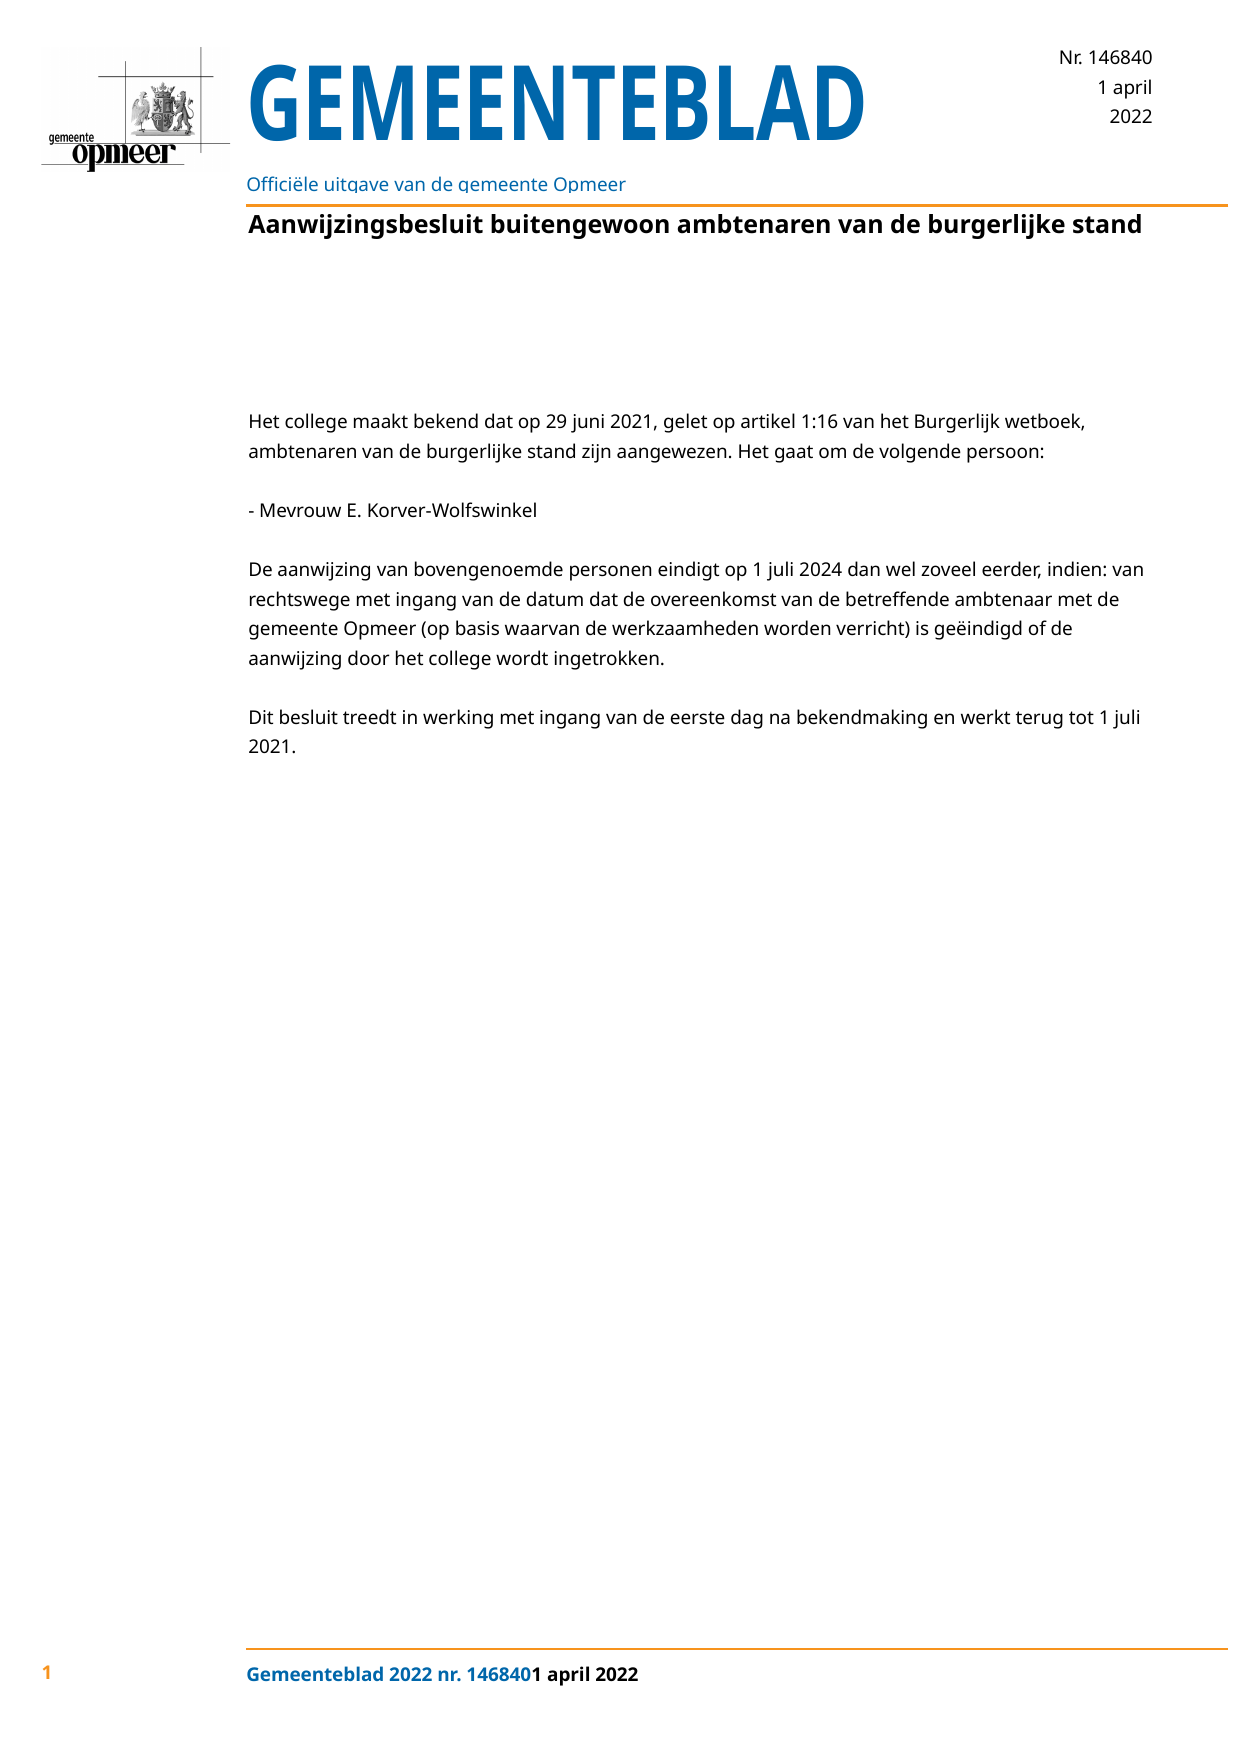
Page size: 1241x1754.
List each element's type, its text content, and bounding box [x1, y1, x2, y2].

text - Mevrouw E. Korver-Wolfswinkel [248, 497, 1152, 523]
text De aanwijzing van bovengenoemde personen eindigt op 1 juli 2024 dan wel zoveel eerder, indien: van rechtswege met ingang van de datum dat de overeenkomst van de betreffende ambtenaar met de gemeente Opmeer (op basis waarvan de werkzaamheden worden verricht) is geëindigd of de aanwijzing door het college wordt ingetrokken. [248, 556, 1152, 671]
picture [41, 47, 231, 172]
text Het college maakt bekend dat op 29 juni 2021, gelet op artikel 1:16 van het Burgerlijk wetboek, ambtenaren van de burgerlijke stand zijn aangewezen. Het gaat om de volgende persoon: [248, 408, 1152, 464]
text Aanwijzingsbesluit buitengewoon ambtenaren van de burgerlijke stand [248, 207, 1152, 241]
text Dit besluit treedt in werking met ingang van de eerste dag na bekendmaking en werkt terug tot 1 juli 2021. [248, 704, 1152, 759]
